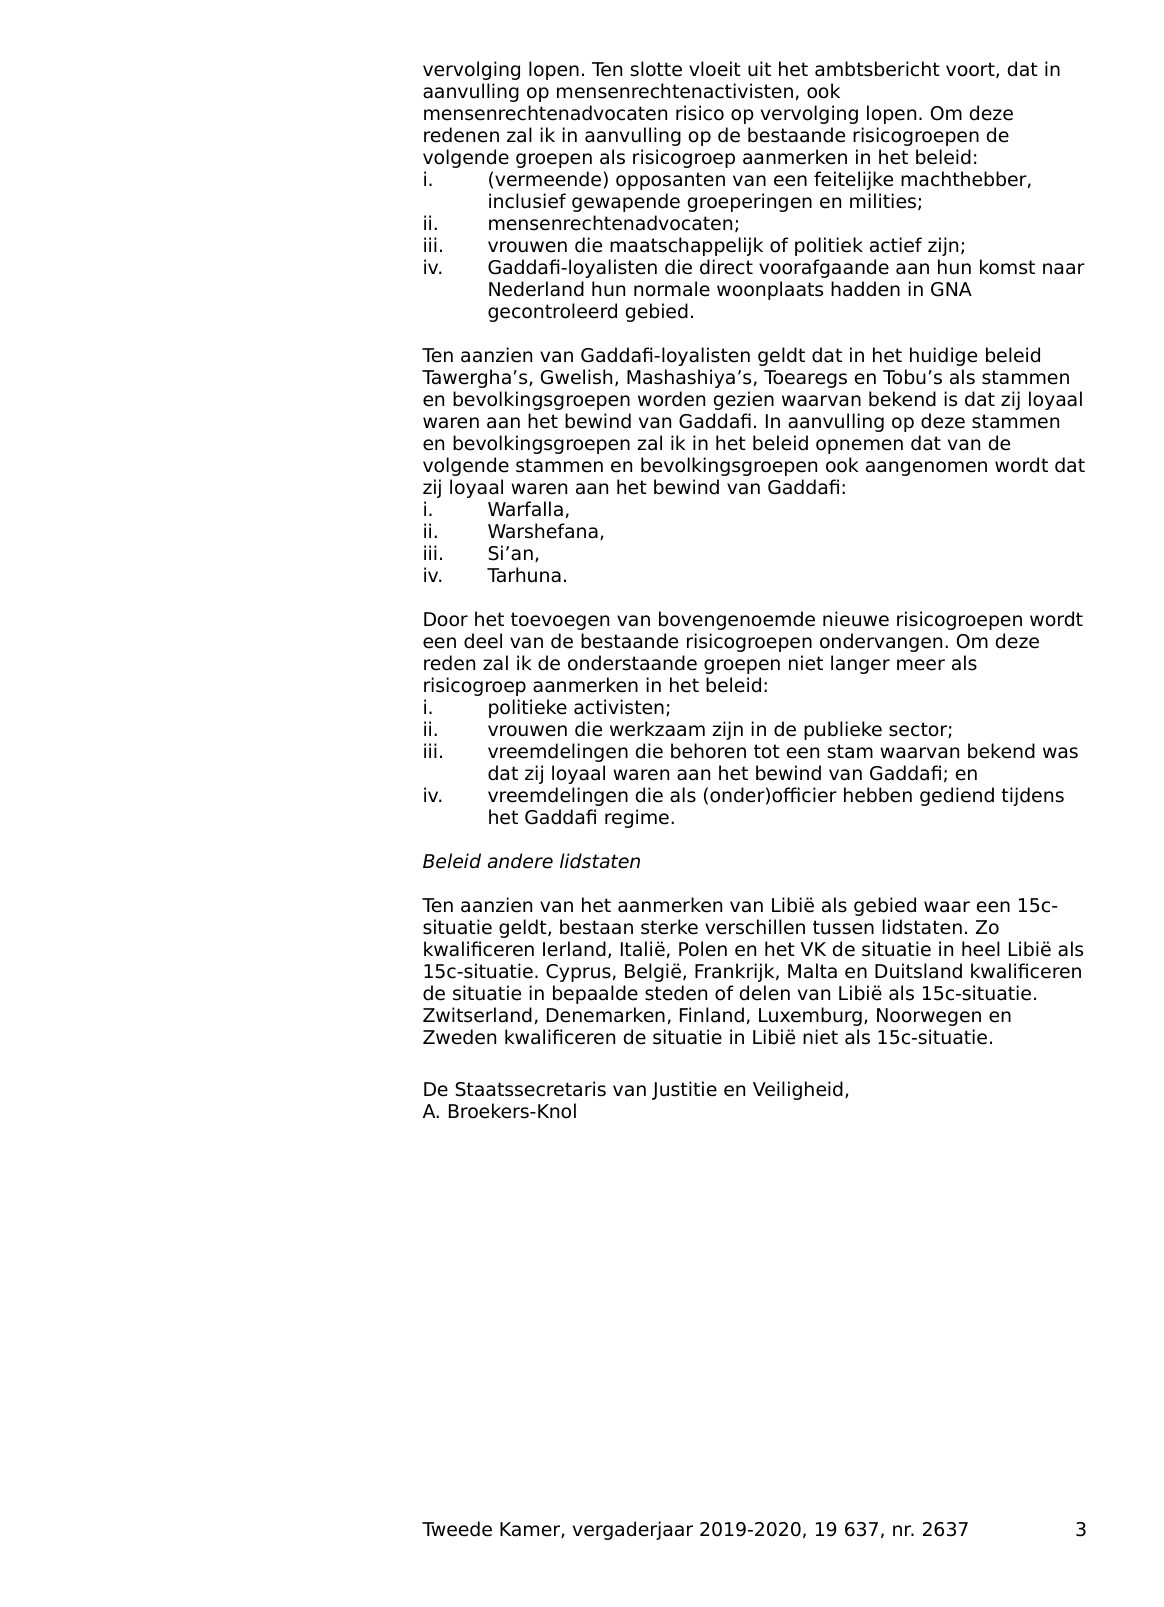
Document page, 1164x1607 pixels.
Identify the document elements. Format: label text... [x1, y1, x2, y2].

text ii. Warshefana, [422, 521, 1087, 543]
text iv. Gaddafi-loyalisten die direct voorafgaande aan hun komst naar Nederland hun normale woonplaats hadden in GNA gecontroleerd gebied. [422, 257, 1087, 323]
text iii. Si’an, [422, 543, 1087, 565]
subtitle Beleid andere lidstaten [422, 851, 1087, 873]
text iv. Tarhuna. [422, 565, 1087, 587]
text Ten aanzien van Gaddafi-loyalisten geldt dat in het huidige beleid Tawergha’s, Gwelish, Mashashiya’s, Toearegs en Tobu’s als stammen en bevolkingsgroepen worden gezien waarvan bekend is dat zij loyaal waren aan het bewind van Gaddafi. In aanvulling op deze stammen en bevolkingsgroepen zal ik in het beleid opnemen dat van de volgende stammen en bevolkingsgroepen ook aangenomen wordt dat zij loyaal waren aan het bewind van Gaddafi: [422, 345, 1087, 499]
text Door het toevoegen van bovengenoemde nieuwe risicogroepen wordt een deel van de bestaande risicogroepen ondervangen. Om deze reden zal ik de onderstaande groepen niet langer meer als risicogroep aanmerken in het beleid: [422, 609, 1087, 697]
text De Staatssecretaris van Justitie en Veiligheid, A. Broekers-Knol [422, 1079, 1087, 1123]
text iii. vreemdelingen die behoren tot een stam waarvan bekend was dat zij loyaal waren aan het bewind van Gaddafi; en [422, 741, 1087, 785]
text iii. vrouwen die maatschappelijk of politiek actief zijn; [422, 235, 1087, 257]
text i. (vermeende) opposanten van een feitelijke machthebber, inclusief gewapende groeperingen en milities; [422, 169, 1087, 213]
text vervolging lopen. Ten slotte vloeit uit het ambtsbericht voort, dat in aanvulling op mensenrechtenactivisten, ook mensenrechtenadvocaten risico op vervolging lopen. Om deze redenen zal ik in aanvulling op de bestaande risicogroepen de volgende groepen als risicogroep aanmerken in het beleid: [422, 59, 1087, 169]
text Ten aanzien van het aanmerken van Libië als gebied waar een 15c-situatie geldt, bestaan sterke verschillen tussen lidstaten. Zo kwalificeren Ierland, Italië, Polen en het VK de situatie in heel Libië als 15c-situatie. Cyprus, België, Frankrijk, Malta en Duitsland kwalificeren de situatie in bepaalde steden of delen van Libië als 15c-situatie. Zwitserland, Denemarken, Finland, Luxemburg, Noorwegen en Zweden kwalificeren de situatie in Libië niet als 15c-situatie. [422, 895, 1087, 1049]
text ii. vrouwen die werkzaam zijn in de publieke sector; [422, 719, 1087, 741]
text ii. mensenrechtenadvocaten; [422, 213, 1087, 235]
text iv. vreemdelingen die als (onder)officier hebben gediend tijdens het Gaddafi regime. [422, 785, 1087, 829]
text i. politieke activisten; [422, 697, 1087, 719]
text i. Warfalla, [422, 499, 1087, 521]
